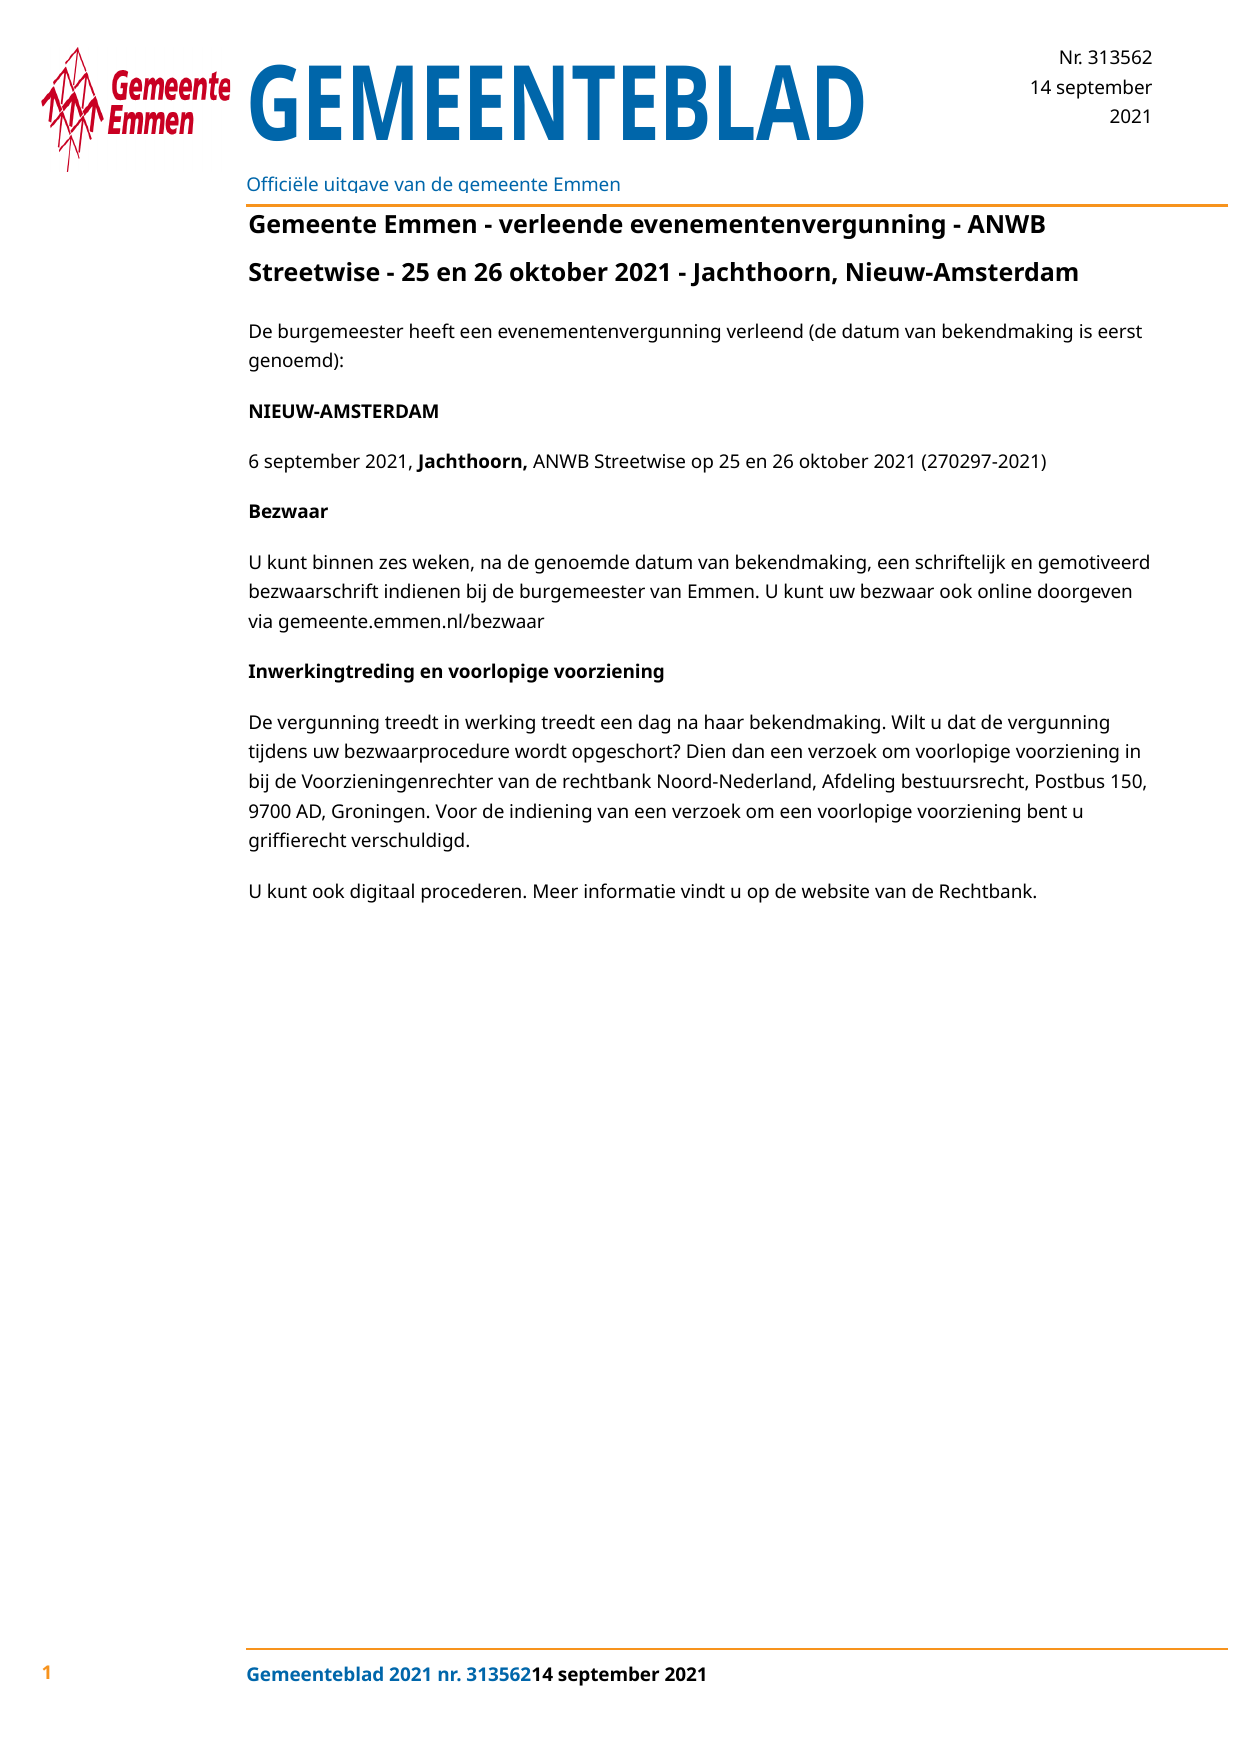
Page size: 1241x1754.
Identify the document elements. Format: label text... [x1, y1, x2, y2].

text Bezwaar [248, 499, 1152, 524]
text 6 september 2021, Jachthoorn, ANWB Streetwise op 25 en 26 oktober 2021 (270297-2021) [248, 448, 1152, 474]
text Gemeente Emmen - verleende evenementenvergunning - ANWB Streetwise - 25 en 26 oktober 2021 - Jachthoorn, Nieuw-Amsterdam [248, 207, 1152, 288]
picture [41, 47, 231, 172]
text NIEUW-AMSTERDAM [248, 398, 1152, 424]
text U kunt binnen zes weken, na de genoemde datum van bekendmaking, een schriftelijk en gemotiveerd bezwaarschrift indienen bij de burgemeester van Emmen. U kunt uw bezwaar ook online doorgeven via gemeente.emmen.nl/bezwaar [248, 549, 1152, 634]
text U kunt ook digitaal procederen. Meer informatie vindt u op de website van de Rechtbank. [248, 878, 1152, 904]
text De burgemeester heeft een evenementenvergunning verleend (de datum van bekendmaking is eerst genoemd): [248, 318, 1152, 373]
text De vergunning treedt in werking treedt een dag na haar bekendmaking. Wilt u dat de vergunning tijdens uw bezwaarprocedure wordt opgeschort? Dien dan een verzoek om voorlopige voorziening in bij de Voorzieningenrechter van de rechtbank Noord-Nederland, Afdeling bestuursrecht, Postbus 150, 9700 AD, Groningen. Voor de indiening van een verzoek om een voorlopige voorziening bent u griffierecht verschuldigd. [248, 709, 1152, 853]
text Inwerkingtreding en voorlopige voorziening [248, 659, 1152, 684]
